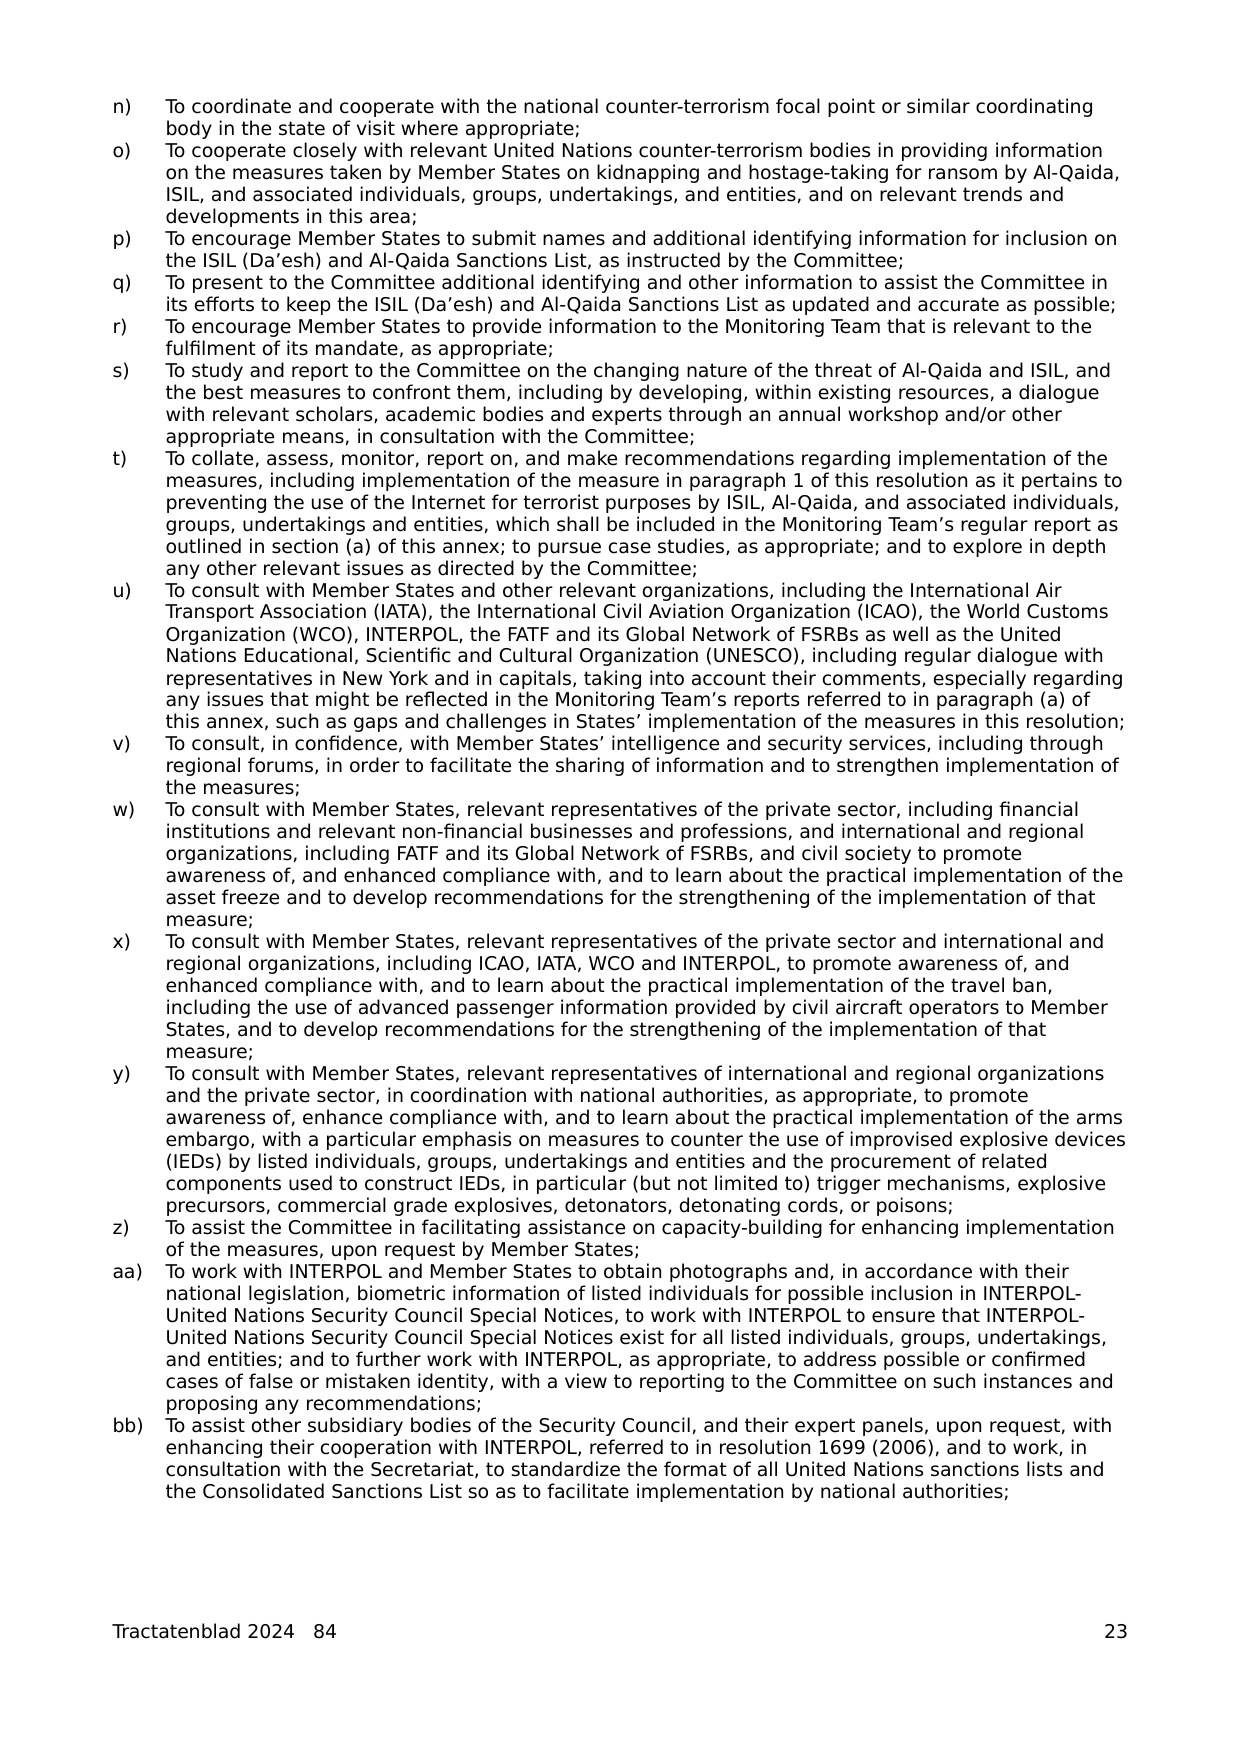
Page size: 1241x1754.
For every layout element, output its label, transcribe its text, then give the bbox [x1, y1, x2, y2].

text s) To study and report to the Committee on the changing nature of the threat of Al-Qaida and ISIL, and the best measures to confront them, including by developing, within existing resources, a dialogue with relevant scholars, academic bodies and experts through an annual workshop and/or other appropriate means, in consultation with the Committee; [112, 360, 1128, 448]
text t) To collate, assess, monitor, report on, and make recommendations regarding implementation of the measures, including implementation of the measure in paragraph 1 of this resolution as it pertains to preventing the use of the Internet for terrorist purposes by ISIL, Al-Qaida, and associated individuals, groups, undertakings and entities, which shall be included in the Monitoring Team’s regular report as outlined in section (a) of this annex; to pursue case studies, as appropriate; and to explore in depth any other relevant issues as directed by the Committee; [112, 448, 1128, 579]
text o) To cooperate closely with relevant United Nations counter-terrorism bodies in providing information on the measures taken by Member States on kidnapping and hostage-taking for ransom by Al-Qaida, ISIL, and associated individuals, groups, undertakings, and entities, and on relevant trends and developments in this area; [112, 140, 1128, 228]
text u) To consult with Member States and other relevant organizations, including the International Air Transport Association (IATA), the International Civil Aviation Organization (ICAO), the World Customs Organization (WCO), INTERPOL, the FATF and its Global Network of FSRBs as well as the United Nations Educational, Scientific and Cultural Organization (UNESCO), including regular dialogue with representatives in New York and in capitals, taking into account their comments, especially regarding any issues that might be reflected in the Monitoring Team’s reports referred to in paragraph (a) of this annex, such as gaps and challenges in States’ implementation of the measures in this resolution; [112, 579, 1128, 733]
text x) To consult with Member States, relevant representatives of the private sector and international and regional organizations, including ICAO, IATA, WCO and INTERPOL, to promote awareness of, and enhanced compliance with, and to learn about the practical implementation of the travel ban, including the use of advanced passenger information provided by civil aircraft operators to Member States, and to develop recommendations for the strengthening of the implementation of that measure; [112, 931, 1128, 1063]
text v) To consult, in confidence, with Member States’ intelligence and security services, including through regional forums, in order to facilitate the sharing of information and to strengthen implementation of the measures; [112, 733, 1128, 799]
text aa) To work with INTERPOL and Member States to obtain photographs and, in accordance with their national legislation, biometric information of listed individuals for possible inclusion in INTERPOL-United Nations Security Council Special Notices, to work with INTERPOL to ensure that INTERPOL-United Nations Security Council Special Notices exist for all listed individuals, groups, undertakings, and entities; and to further work with INTERPOL, as appropriate, to address possible or confirmed cases of false or mistaken identity, with a view to reporting to the Committee on such instances and proposing any recommendations; [112, 1261, 1128, 1415]
text bb) To assist other subsidiary bodies of the Security Council, and their expert panels, upon request, with enhancing their cooperation with INTERPOL, referred to in resolution 1699 (2006), and to work, in consultation with the Secretariat, to standardize the format of all United Nations sanctions lists and the Consolidated Sanctions List so as to facilitate implementation by national authorities; [112, 1415, 1128, 1503]
text r) To encourage Member States to provide information to the Monitoring Team that is relevant to the fulfilment of its mandate, as appropriate; [112, 316, 1128, 360]
text n) To coordinate and cooperate with the national counter-terrorism focal point or similar coordinating body in the state of visit where appropriate; [112, 96, 1128, 140]
text y) To consult with Member States, relevant representatives of international and regional organizations and the private sector, in coordination with national authorities, as appropriate, to promote awareness of, enhance compliance with, and to learn about the practical implementation of the arms embargo, with a particular emphasis on measures to counter the use of improvised explosive devices (IEDs) by listed individuals, groups, undertakings and entities and the procurement of related components used to construct IEDs, in particular (but not limited to) trigger mechanisms, explosive precursors, commercial grade explosives, detonators, detonating cords, or poisons; [112, 1063, 1128, 1217]
text p) To encourage Member States to submit names and additional identifying information for inclusion on the ISIL (Da’esh) and Al-Qaida Sanctions List, as instructed by the Committee; [112, 228, 1128, 272]
text w) To consult with Member States, relevant representatives of the private sector, including financial institutions and relevant non-financial businesses and professions, and international and regional organizations, including FATF and its Global Network of FSRBs, and civil society to promote awareness of, and enhanced compliance with, and to learn about the practical implementation of the asset freeze and to develop recommendations for the strengthening of the implementation of that measure; [112, 799, 1128, 931]
text z) To assist the Committee in facilitating assistance on capacity-building for enhancing implementation of the measures, upon request by Member States; [112, 1217, 1128, 1261]
text q) To present to the Committee additional identifying and other information to assist the Committee in its efforts to keep the ISIL (Da’esh) and Al-Qaida Sanctions List as updated and accurate as possible; [112, 272, 1128, 316]
